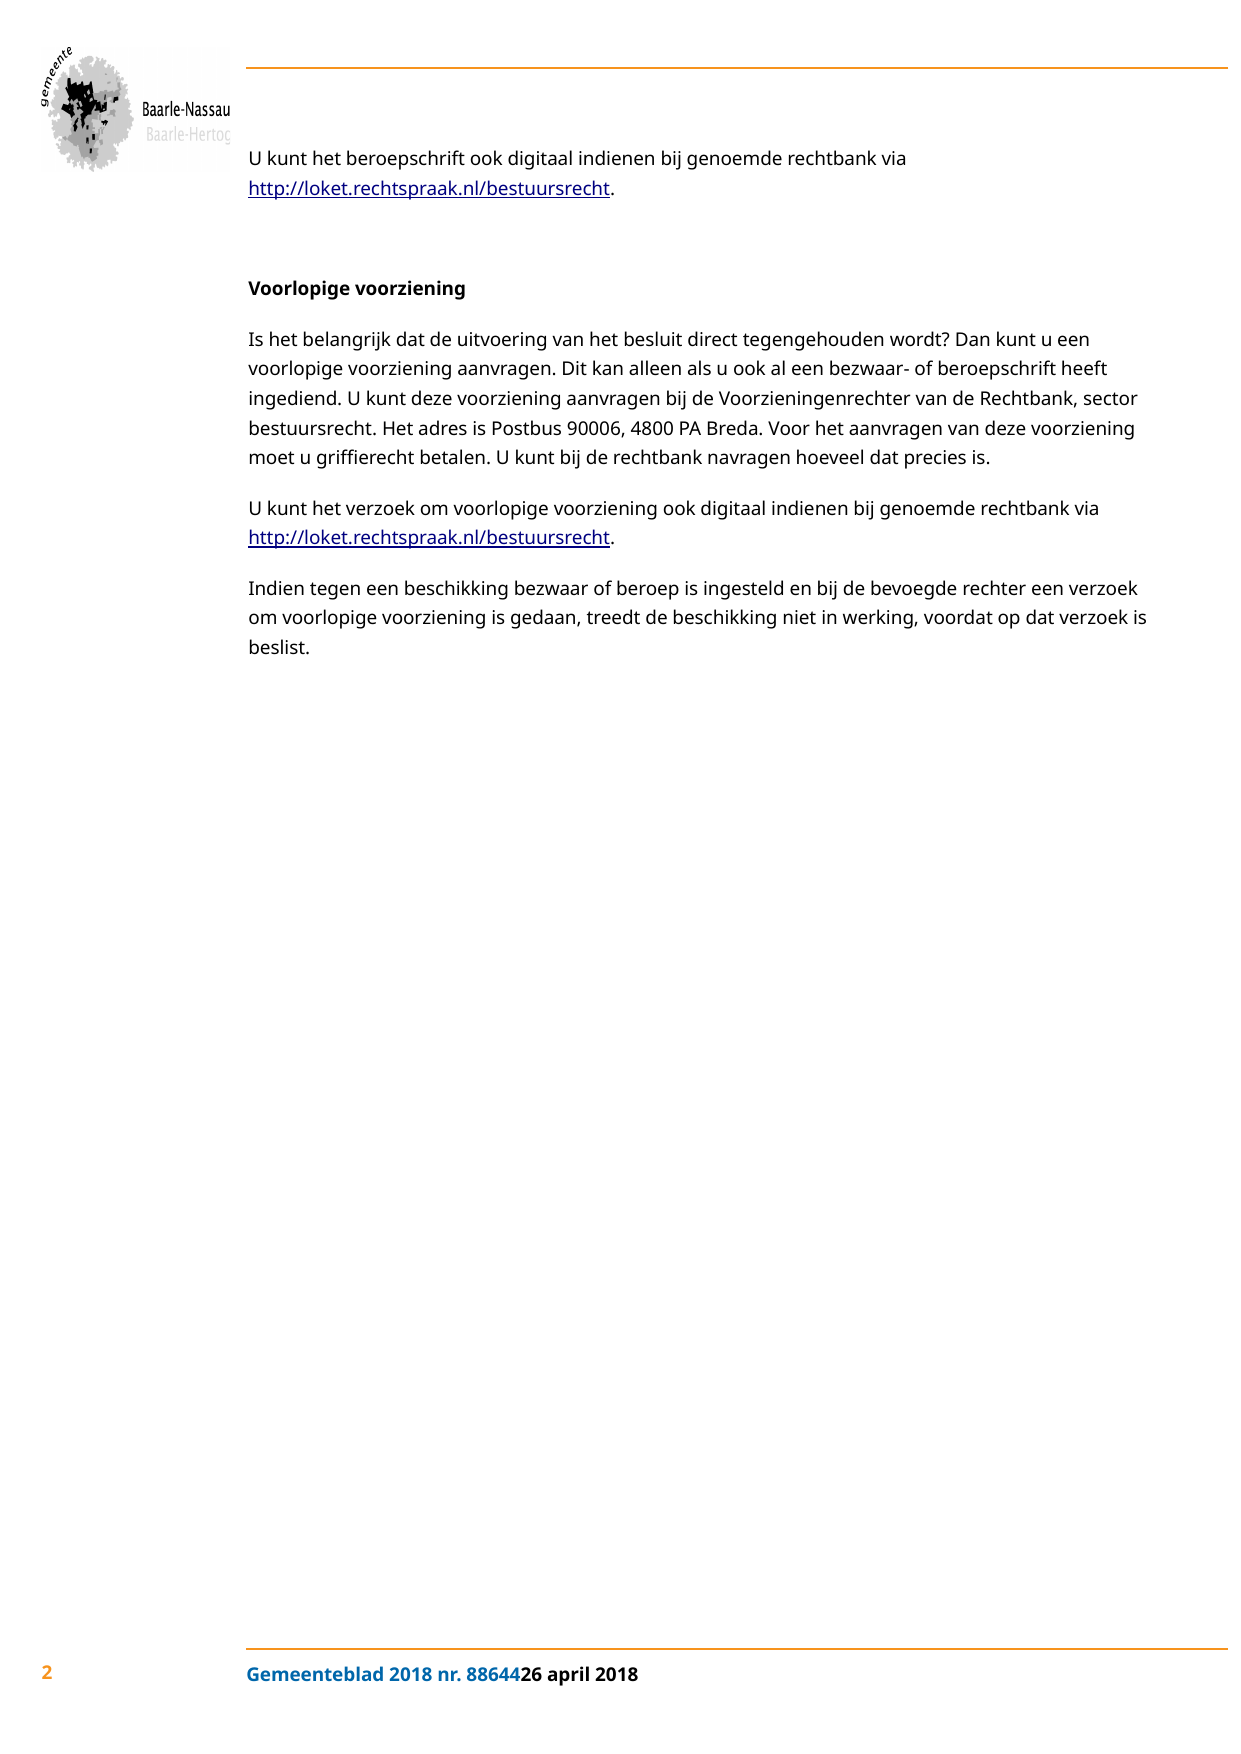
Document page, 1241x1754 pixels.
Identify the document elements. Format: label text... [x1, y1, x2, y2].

picture [41, 47, 231, 172]
text Is het belangrijk dat de uitvoering van het besluit direct tegengehouden wordt? Dan kunt u een voorlopige voorziening aanvragen. Dit kan alleen als u ook al een bezwaar- of beroepschrift heeft ingediend. U kunt deze voorziening aanvragen bij de Voorzieningenrechter van de Rechtbank, sector bestuursrecht. Het adres is Postbus 90006, 4800 PA Breda. Voor het aanvragen van deze voorziening moet u griffierecht betalen. U kunt bij de rechtbank navragen hoeveel dat precies is. [248, 326, 1152, 470]
text U kunt het verzoek om voorlopige voorziening ook digitaal indienen bij genoemde rechtbank via http://loket.rechtspraak.nl/bestuursrecht. [248, 495, 1152, 550]
text Indien tegen een beschikking bezwaar of beroep is ingesteld en bij de bevoegde rechter een verzoek om voorlopige voorziening is gedaan, treedt de beschikking niet in werking, voordat op dat verzoek is beslist. [248, 575, 1152, 660]
text U kunt het beroepschrift ook digitaal indienen bij genoemde rechtbank via http://loket.rechtspraak.nl/bestuursrecht. [248, 145, 1152, 201]
text Voorlopige voorziening [248, 276, 1152, 301]
